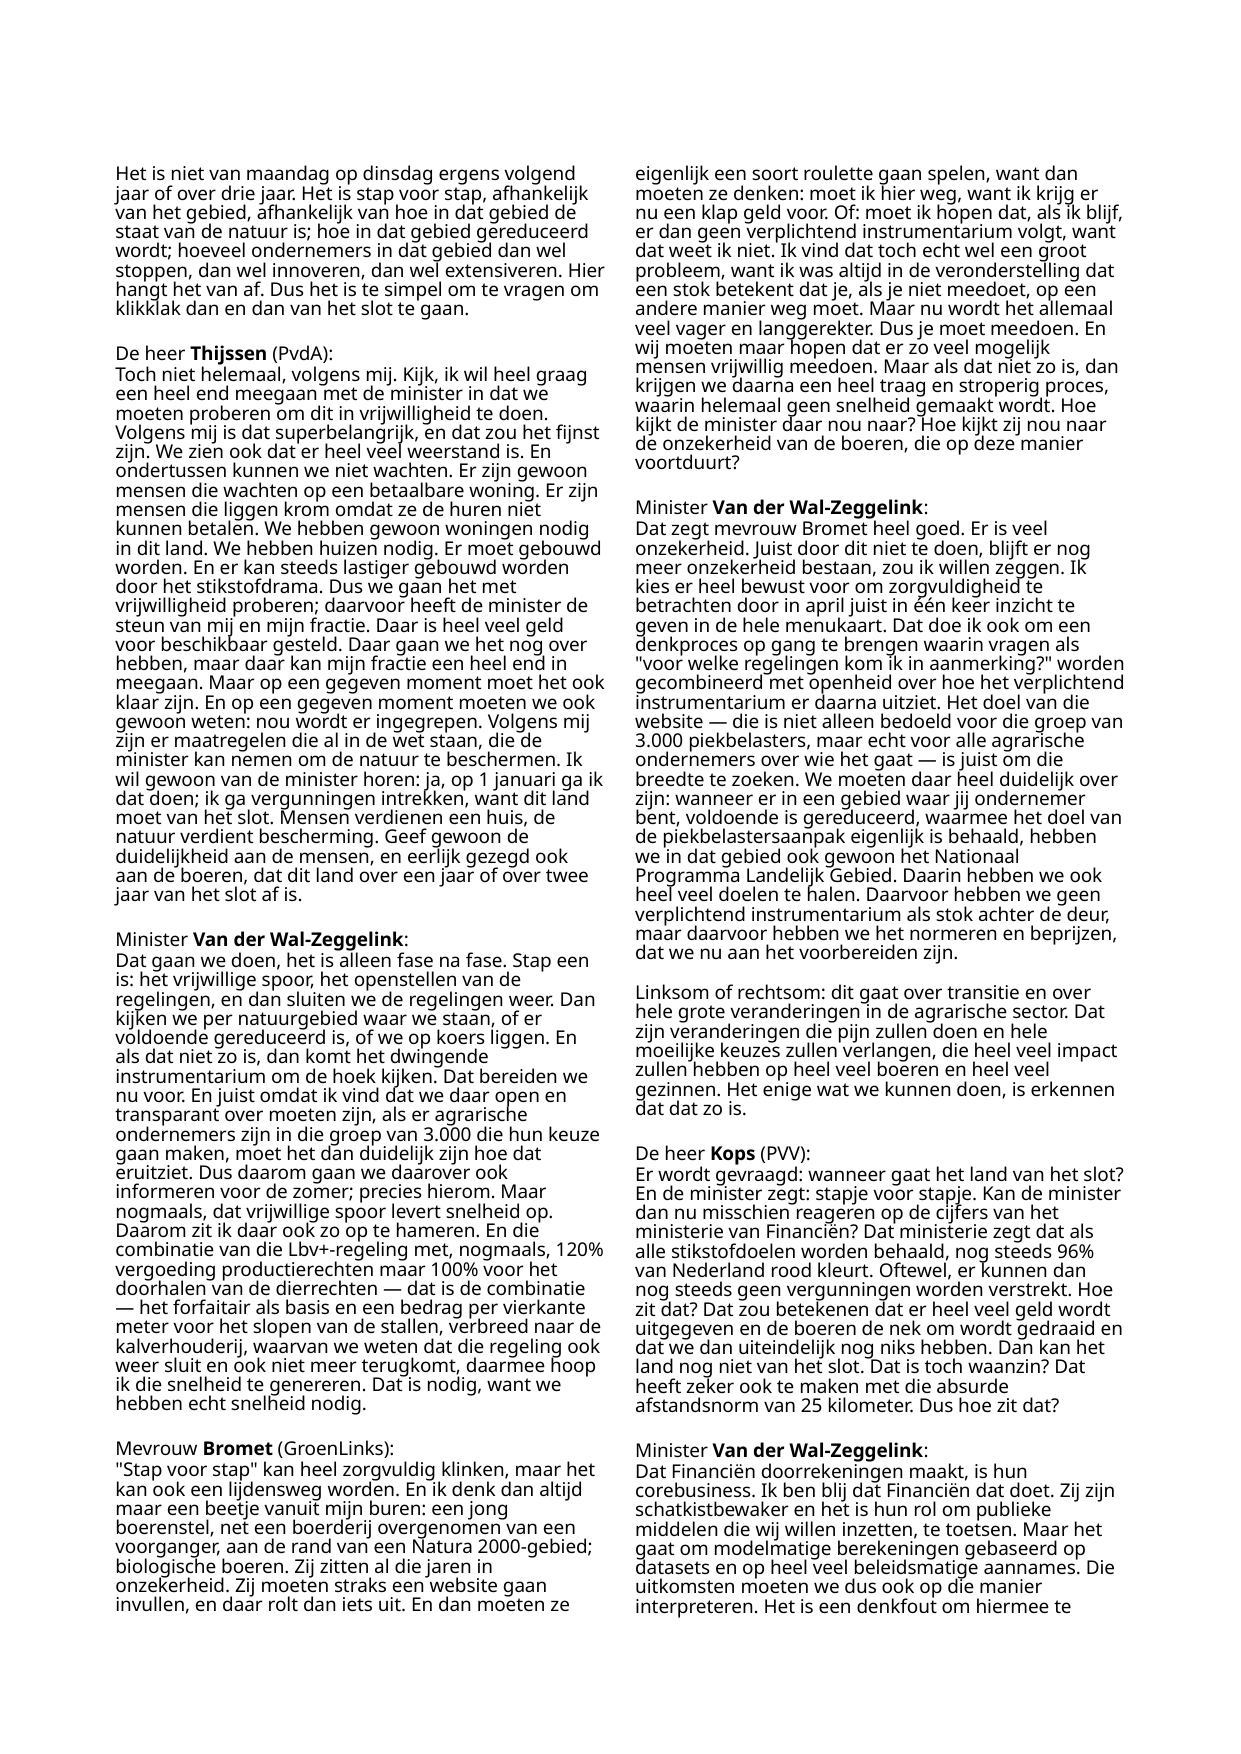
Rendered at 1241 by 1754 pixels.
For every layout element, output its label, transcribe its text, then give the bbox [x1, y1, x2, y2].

text Minister Van der Wal-Zeggelink: [635, 1437, 1125, 1463]
text Er wordt gevraagd: wanneer gaat het land van het slot? En de minister zegt: stapje voor stapje. Kan de minister dan nu misschien reageren op de cijfers van het ministerie van Financiën? Dat ministerie zegt dat als alle stikstofdoelen worden behaald, nog steeds 96% van Nederland rood kleurt. Oftewel, er kunnen dan nog steeds geen vergunningen worden verstrekt. Hoe zit dat? Dat zou betekenen dat er heel veel geld wordt uitgegeven en de boeren de nek om wordt gedraaid en dat we dan uiteindelijk nog niks hebben. Dan kan het land nog niet van het slot. Dat is toch waanzin? Dat heeft zeker ook te maken met die absurde afstandsnorm van 25 kilometer. Dus hoe zit dat? [635, 1166, 1125, 1416]
text eigenlijk een soort roulette gaan spelen, want dan moeten ze denken: moet ik hier weg, want ik krijg er nu een klap geld voor. Of: moet ik hopen dat, als ik blijf, er dan geen verplichtend instrumentarium volgt, want dat weet ik niet. Ik vind dat toch echt wel een groot probleem, want ik was altijd in de veronderstelling dat een stok betekent dat je, als je niet meedoet, op een andere manier weg moet. Maar nu wordt het allemaal veel vager en langgerekter. Dus je moet meedoen. En wij moeten maar hopen dat er zo veel mogelijk mensen vrijwillig meedoen. Maar als dat niet zo is, dan krijgen we daarna een heel traag en stroperig proces, waarin helemaal geen snelheid gemaakt wordt. Hoe kijkt de minister daar nou naar? Hoe kijkt zij nou naar de onzekerheid van de boeren, die op deze manier voortduurt? [635, 165, 1125, 474]
text "Stap voor stap" kan heel zorgvuldig klinken, maar het kan ook een lijdensweg worden. En ik denk dan altijd maar een beetje vanuit mijn buren: een jong boerenstel, net een boerderij overgenomen van een voorganger, aan de rand van een Natura 2000-gebied; biologische boeren. Zij zitten al die jaren in onzekerheid. Zij moeten straks een website gaan invullen, en daar rolt dan iets uit. En dan moeten ze [115, 1461, 605, 1615]
text Het is niet van maandag op dinsdag ergens volgend jaar of over drie jaar. Het is stap voor stap, afhankelijk van het gebied, afhankelijk van hoe in dat gebied de staat van de natuur is; hoe in dat gebied gereduceerd wordt; hoeveel ondernemers in dat gebied dan wel stoppen, dan wel innoveren, dan wel extensiveren. Hier hangt het van af. Dus het is te simpel om te vragen om klikklak dan en dan van het slot te gaan. [115, 165, 605, 319]
text Toch niet helemaal, volgens mij. Kijk, ik wil heel graag een heel end meegaan met de minister in dat we moeten proberen om dit in vrijwilligheid te doen. Volgens mij is dat superbelangrijk, en dat zou het fijnst zijn. We zien ook dat er heel veel weerstand is. En ondertussen kunnen we niet wachten. Er zijn gewoon mensen die wachten op een betaalbare woning. Er zijn mensen die liggen krom omdat ze de huren niet kunnen betalen. We hebben gewoon woningen nodig in dit land. We hebben huizen nodig. Er moet gebouwd worden. En er kan steeds lastiger gebouwd worden door het stikstofdrama. Dus we gaan het met vrijwilligheid proberen; daarvoor heeft de minister de steun van mij en mijn fractie. Daar is heel veel geld voor beschikbaar gesteld. Daar gaan we het nog over hebben, maar daar kan mijn fractie een heel end in meegaan. Maar op een gegeven moment moet het ook klaar zijn. En op een gegeven moment moeten we ook gewoon weten: nou wordt er ingegrepen. Volgens mij zijn er maatregelen die al in de wet staan, die de minister kan nemen om de natuur te beschermen. Ik wil gewoon van de minister horen: ja, op 1 januari ga ik dat doen; ik ga vergunningen intrekken, want dit land moet van het slot. Mensen verdienen een huis, de natuur verdient bescherming. Geef gewoon de duidelijkheid aan de mensen, en eerlijk gezegd ook aan de boeren, dat dit land over een jaar of over twee jaar van het slot af is. [115, 366, 605, 906]
text Dat gaan we doen, het is alleen fase na fase. Stap een is: het vrijwillige spoor, het openstellen van de regelingen, en dan sluiten we de regelingen weer. Dan kijken we per natuurgebied waar we staan, of er voldoende gereduceerd is, of we op koers liggen. En als dat niet zo is, dan komt het dwingende instrumentarium om de hoek kijken. Dat bereiden we nu voor. En juist omdat ik vind dat we daar open en transparant over moeten zijn, als er agrarische ondernemers zijn in die groep van 3.000 die hun keuze gaan maken, moet het dan duidelijk zijn hoe dat eruitziet. Dus daarom gaan we daarover ook informeren voor de zomer; precies hierom. Maar nogmaals, dat vrijwillige spoor levert snelheid op. Daarom zit ik daar ook zo op te hameren. En die combinatie van die Lbv+-regeling met, nogmaals, 120% vergoeding productierechten maar 100% voor het doorhalen van de dierrechten — dat is de combinatie — het forfaitair als basis en een bedrag per vierkante meter voor het slopen van de stallen, verbreed naar de kalverhouderij, waarvan we weten dat die regeling ook weer sluit en ook niet meer terugkomt, daarmee hoop ik die snelheid te genereren. Dat is nodig, want we hebben echt snelheid nodig. [115, 952, 605, 1415]
text Dat Financiën doorrekeningen maakt, is hun corebusiness. Ik ben blij dat Financiën dat doet. Zij zijn schatkistbewaker en het is hun rol om publieke middelen die wij willen inzetten, te toetsen. Maar het gaat om modelmatige berekeningen gebaseerd op datasets en op heel veel beleidsmatige aannames. Die uitkomsten moeten we dus ook op die manier interpreteren. Het is een denkfout om hiermee te [635, 1463, 1125, 1617]
text Linksom of rechtsom: dit gaat over transitie en over hele grote veranderingen in de agrarische sector. Dat zijn veranderingen die pijn zullen doen en hele moeilijke keuzes zullen verlangen, die heel veel impact zullen hebben op heel veel boeren en heel veel gezinnen. Het enige wat we kunnen doen, is erkennen dat dat zo is. [635, 984, 1125, 1119]
text De heer Thijssen (PvdA): [115, 340, 605, 366]
text Minister Van der Wal-Zeggelink: [115, 926, 605, 952]
text Mevrouw Bromet (GroenLinks): [115, 1436, 605, 1461]
text Dat zegt mevrouw Bromet heel goed. Er is veel onzekerheid. Juist door dit niet te doen, blijft er nog meer onzekerheid bestaan, zou ik willen zeggen. Ik kies er heel bewust voor om zorgvuldigheid te betrachten door in april juist in één keer inzicht te geven in de hele menukaart. Dat doe ik ook om een denkproces op gang te brengen waarin vragen als "voor welke regelingen kom ik in aanmerking?" worden gecombineerd met openheid over hoe het verplichtend instrumentarium er daarna uitziet. Het doel van die website — die is niet alleen bedoeld voor die groep van 3.000 piekbelasters, maar echt voor alle agrarische ondernemers over wie het gaat — is juist om die breedte te zoeken. We moeten daar heel duidelijk over zijn: wanneer er in een gebied waar jij ondernemer bent, voldoende is gereduceerd, waarmee het doel van de piekbelastersaanpak eigenlijk is behaald, hebben we in dat gebied ook gewoon het Nationaal Programma Landelijk Gebied. Daarin hebben we ook heel veel doelen te halen. Daarvoor hebben we geen verplichtend instrumentarium als stok achter de deur, maar daarvoor hebben we het normeren en beprijzen, dat we nu aan het voorbereiden zijn. [635, 520, 1125, 963]
text Minister Van der Wal-Zeggelink: [635, 494, 1125, 520]
text De heer Kops (PVV): [635, 1140, 1125, 1166]
